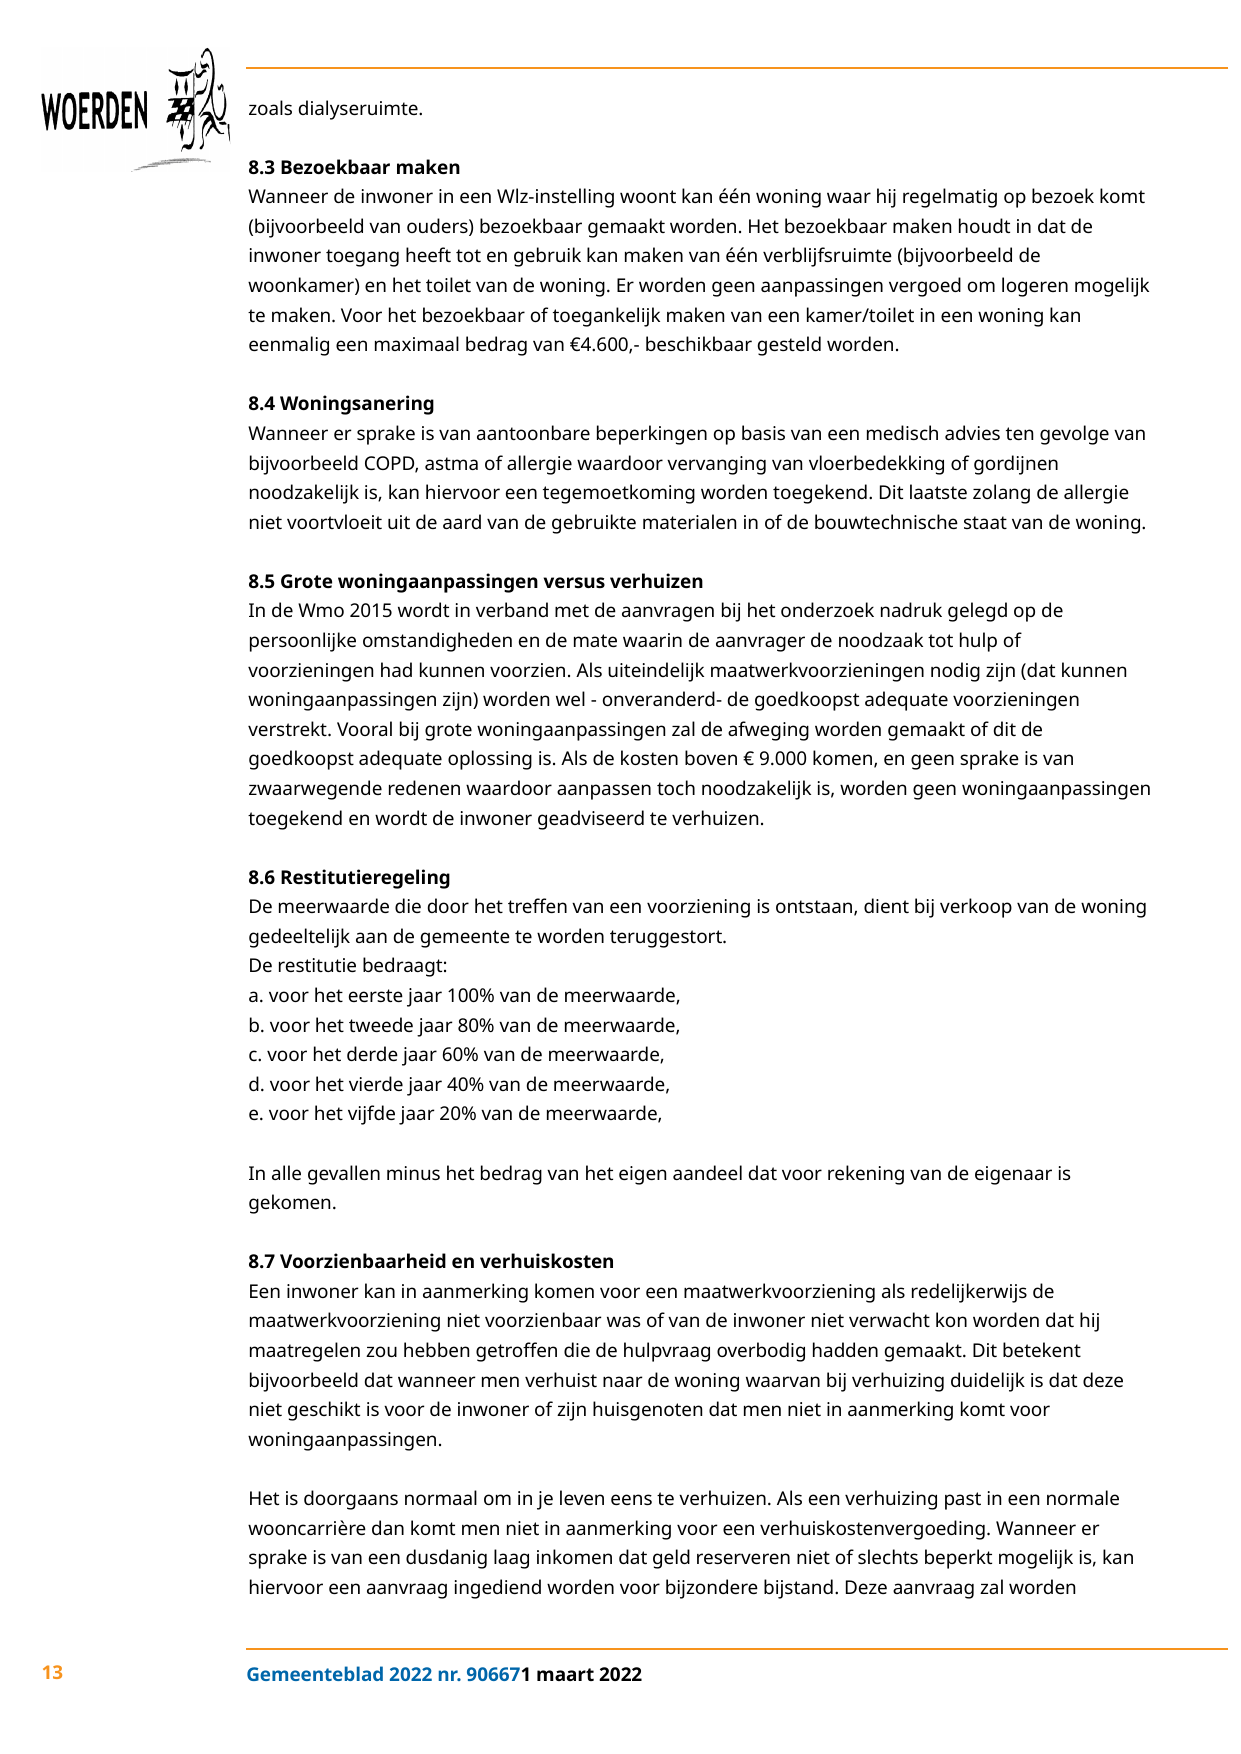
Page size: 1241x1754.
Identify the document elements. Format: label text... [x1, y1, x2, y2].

text d. voor het vierde jaar 40% van de meerwaarde, [248, 1071, 1152, 1097]
text 8.6 Restitutieregeling [248, 864, 1152, 890]
text e. voor het vijfde jaar 20% van de meerwaarde, [248, 1101, 1152, 1126]
text c. voor het derde jaar 60% van de meerwaarde, [248, 1041, 1152, 1067]
text De restitutie bedraagt: [248, 953, 1152, 978]
text Wanneer er sprake is van aantoonbare beperkingen op basis van een medisch advies ten gevolge van bijvoorbeeld COPD, astma of allergie waardoor vervanging van vloerbedekking of gordijnen noodzakelijk is, kan hiervoor een tegemoetkoming worden toegekend. Dit laatste zolang de allergie niet voortvloeit uit de aard van de gebruikte materialen in of de bouwtechnische staat van de woning. [248, 420, 1152, 535]
text 8.7 Voorzienbaarheid en verhuiskosten [248, 1248, 1152, 1274]
text Het is doorgaans normaal om in je leven eens te verhuizen. Als een verhuizing past in een normale wooncarrière dan komt men niet in aanmerking voor een verhuiskostenvergoeding. Wanneer er sprake is van een dusdanig laag inkomen dat geld reserveren niet of slechts beperkt mogelijk is, kan hiervoor een aanvraag ingediend worden voor bijzondere bijstand. Deze aanvraag zal worden [248, 1485, 1152, 1600]
text b. voor het tweede jaar 80% van de meerwaarde, [248, 1012, 1152, 1038]
text Een inwoner kan in aanmerking komen voor een maatwerkvoorziening als redelijkerwijs de maatwerkvoorziening niet voorzienbaar was of van de inwoner niet verwacht kon worden dat hij maatregelen zou hebben getroffen die de hulpvraag overbodig hadden gemaakt. Dit betekent bijvoorbeeld dat wanneer men verhuist naar de woning waarvan bij verhuizing duidelijk is dat deze niet geschikt is voor de inwoner of zijn huisgenoten dat men niet in aanmerking komt voor woningaanpassingen. [248, 1278, 1152, 1452]
text 8.3 Bezoekbaar maken [248, 154, 1152, 180]
text Wanneer de inwoner in een Wlz-instelling woont kan één woning waar hij regelmatig op bezoek komt (bijvoorbeeld van ouders) bezoekbaar gemaakt worden. Het bezoekbaar maken houdt in dat de inwoner toegang heeft tot en gebruik kan maken van één verblijfsruimte (bijvoorbeeld de woonkamer) en het toilet van de woning. Er worden geen aanpassingen vergoed om logeren mogelijk te maken. Voor het bezoekbaar of toegankelijk maken van een kamer/toilet in een woning kan eenmalig een maximaal bedrag van €4.600,- beschikbaar gesteld worden. [248, 183, 1152, 357]
picture [41, 47, 231, 172]
text In de Wmo 2015 wordt in verband met de aanvragen bij het onderzoek nadruk gelegd op de persoonlijke omstandigheden en de mate waarin de aanvrager de noodzaak tot hulp of voorzieningen had kunnen voorzien. Als uiteindelijk maatwerkvoorzieningen nodig zijn (dat kunnen woningaanpassingen zijn) worden wel - onveranderd- de goedkoopst adequate voorzieningen verstrekt. Vooral bij grote woningaanpassingen zal de afweging worden gemaakt of dit de goedkoopst adequate oplossing is. Als de kosten boven € 9.000 komen, en geen sprake is van zwaarwegende redenen waardoor aanpassen toch noodzakelijk is, worden geen woningaanpassingen toegekend en wordt de inwoner geadviseerd te verhuizen. [248, 598, 1152, 831]
text a. voor het eerste jaar 100% van de meerwaarde, [248, 982, 1152, 1008]
text zoals dialyseruimte. [248, 95, 1152, 121]
text In alle gevallen minus het bedrag van het eigen aandeel dat voor rekening van de eigenaar is gekomen. [248, 1160, 1152, 1215]
text 8.4 Woningsanering [248, 391, 1152, 416]
text 8.5 Grote woningaanpassingen versus verhuizen [248, 568, 1152, 594]
text De meerwaarde die door het treffen van een voorziening is ontstaan, dient bij verkoop van de woning gedeeltelijk aan de gemeente te worden teruggestort. [248, 893, 1152, 949]
